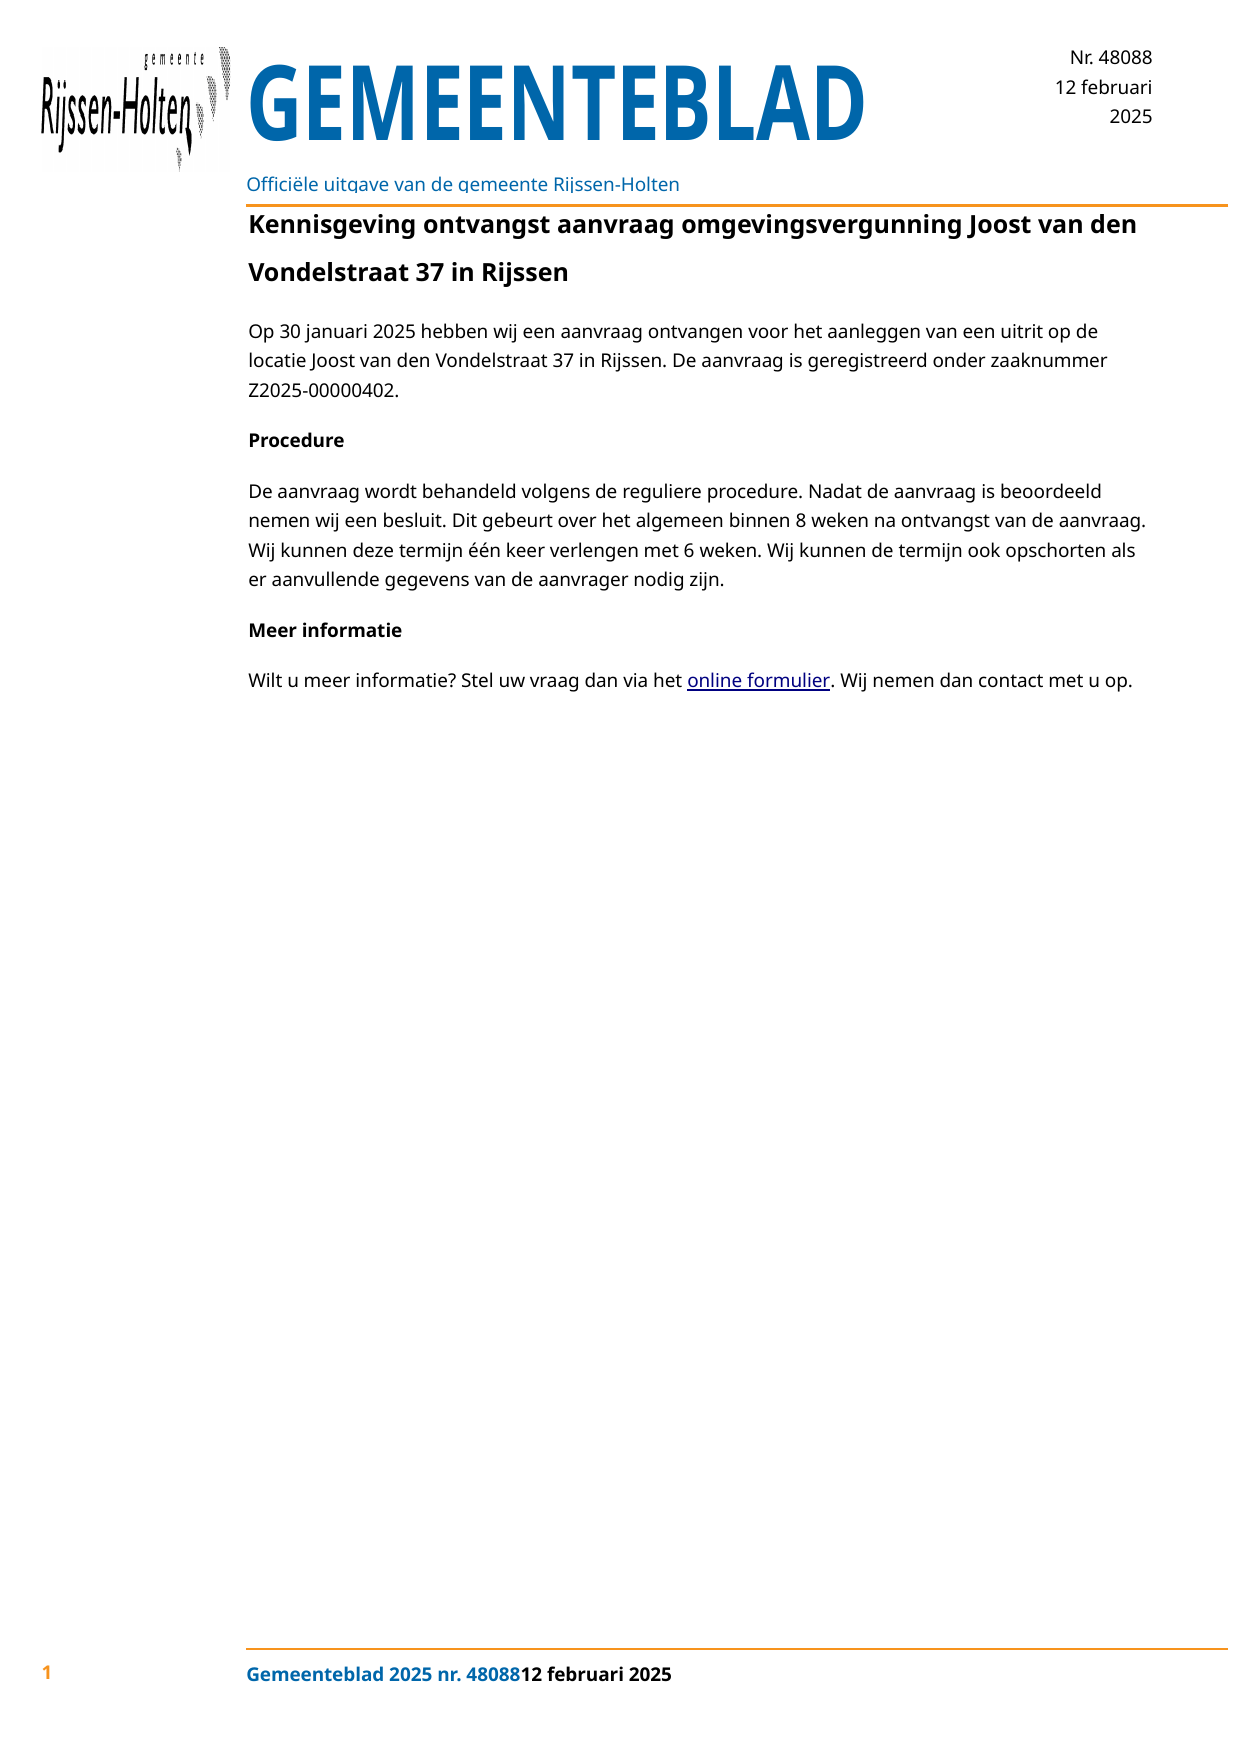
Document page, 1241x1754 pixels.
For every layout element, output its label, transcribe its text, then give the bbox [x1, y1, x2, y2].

text Meer informatie [248, 617, 1152, 643]
text Procedure [248, 427, 1152, 453]
picture [41, 47, 231, 172]
text De aanvraag wordt behandeld volgens de reguliere procedure. Nadat de aanvraag is beoordeeld nemen wij een besluit. Dit gebeurt over het algemeen binnen 8 weken na ontvangst van de aanvraag. Wij kunnen deze termijn één keer verlengen met 6 weken. Wij kunnen de termijn ook opschorten als er aanvullende gegevens van de aanvrager nodig zijn. [248, 478, 1152, 592]
text Op 30 januari 2025 hebben wij een aanvraag ontvangen voor het aanleggen van een uitrit op de locatie Joost van den Vondelstraat 37 in Rijssen. De aanvraag is geregistreerd onder zaaknummer Z2025-00000402. [248, 318, 1152, 403]
text Wilt u meer informatie? Stel uw vraag dan via het online formulier. Wij nemen dan contact met u op. [248, 667, 1152, 693]
text Kennisgeving ontvangst aanvraag omgevingsvergunning Joost van den Vondelstraat 37 in Rijssen [248, 207, 1152, 288]
